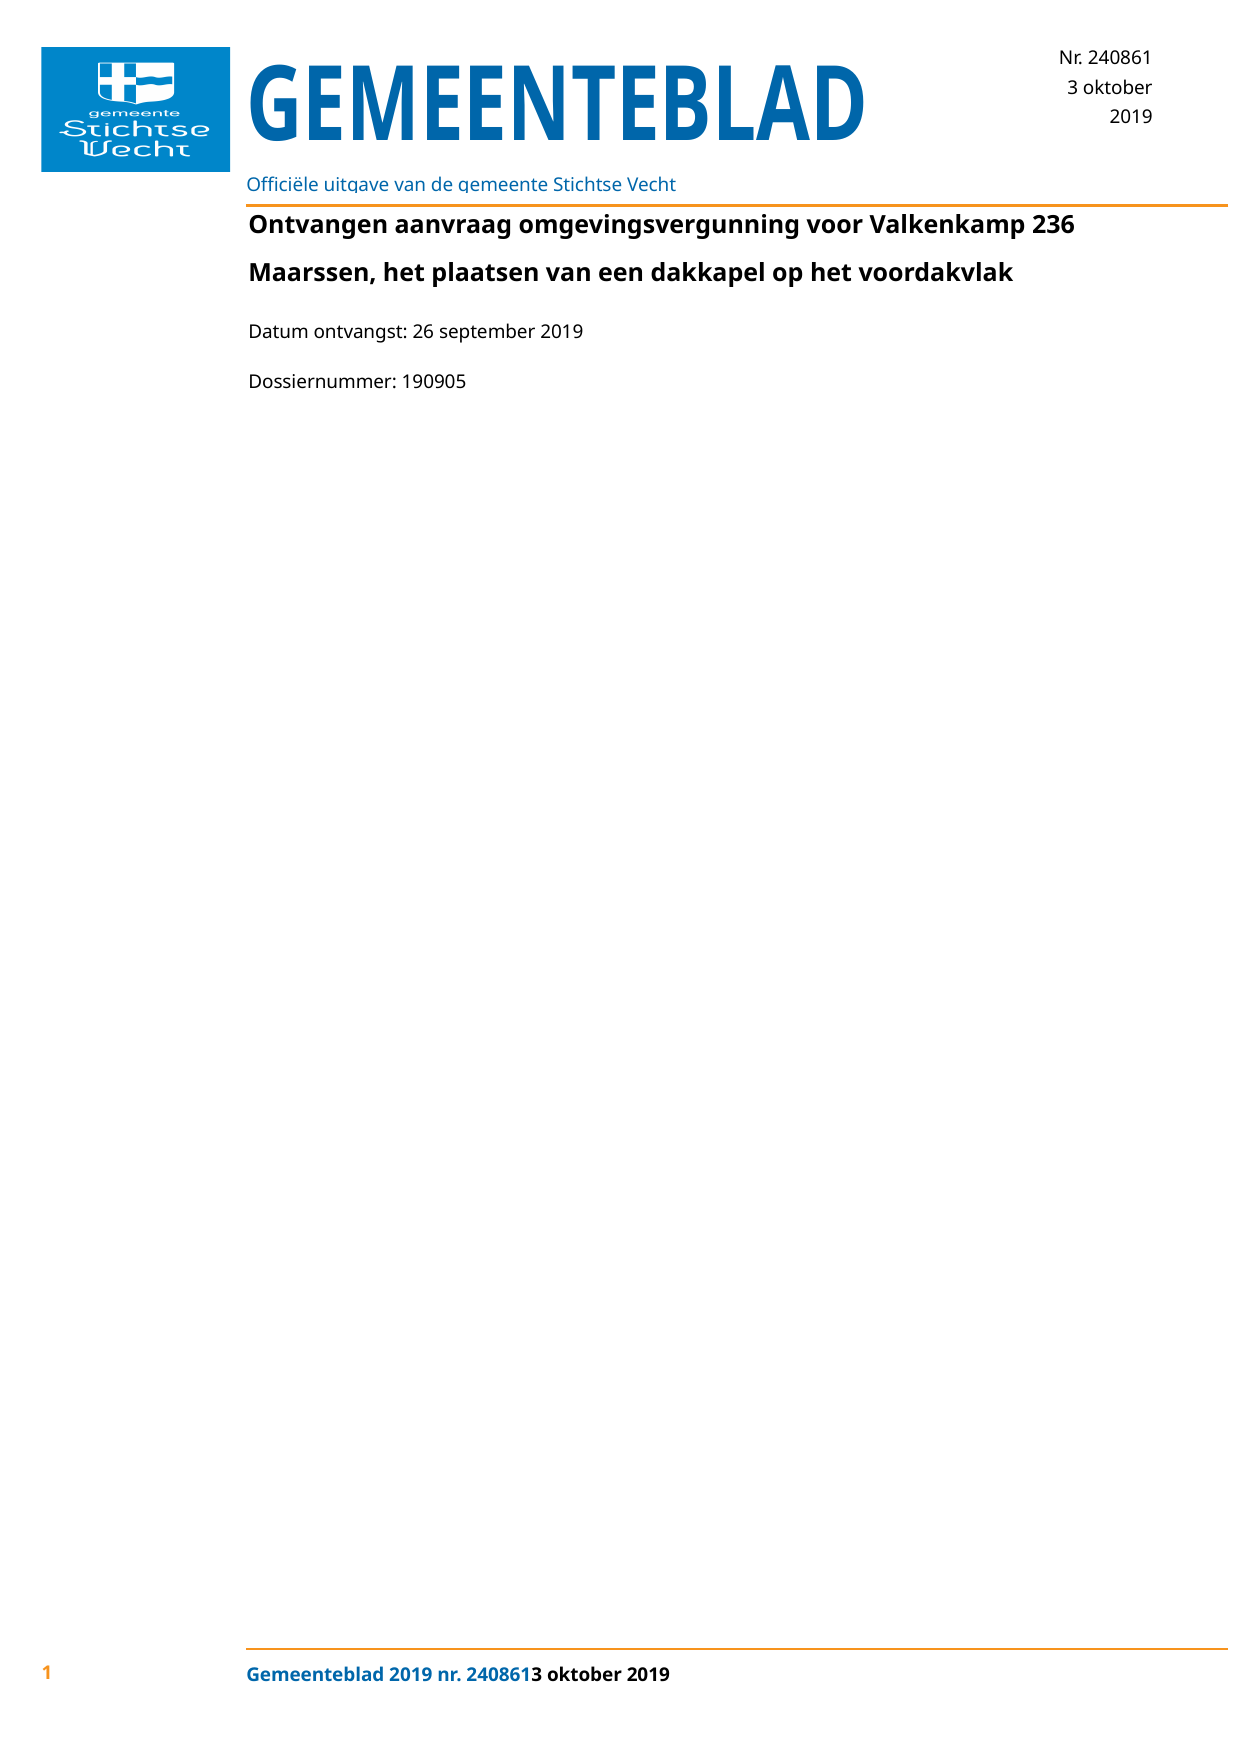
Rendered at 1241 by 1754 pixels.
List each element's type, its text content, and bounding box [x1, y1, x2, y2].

text Ontvangen aanvraag omgevingsvergunning voor Valkenkamp 236 Maarssen, het plaatsen van een dakkapel op het voordakvlak [248, 207, 1152, 288]
text Datum ontvangst: 26 september 2019 [248, 318, 1152, 344]
picture [137, 63, 174, 103]
picture [99, 63, 135, 101]
text Dossiernummer: 190905 [248, 368, 1152, 394]
